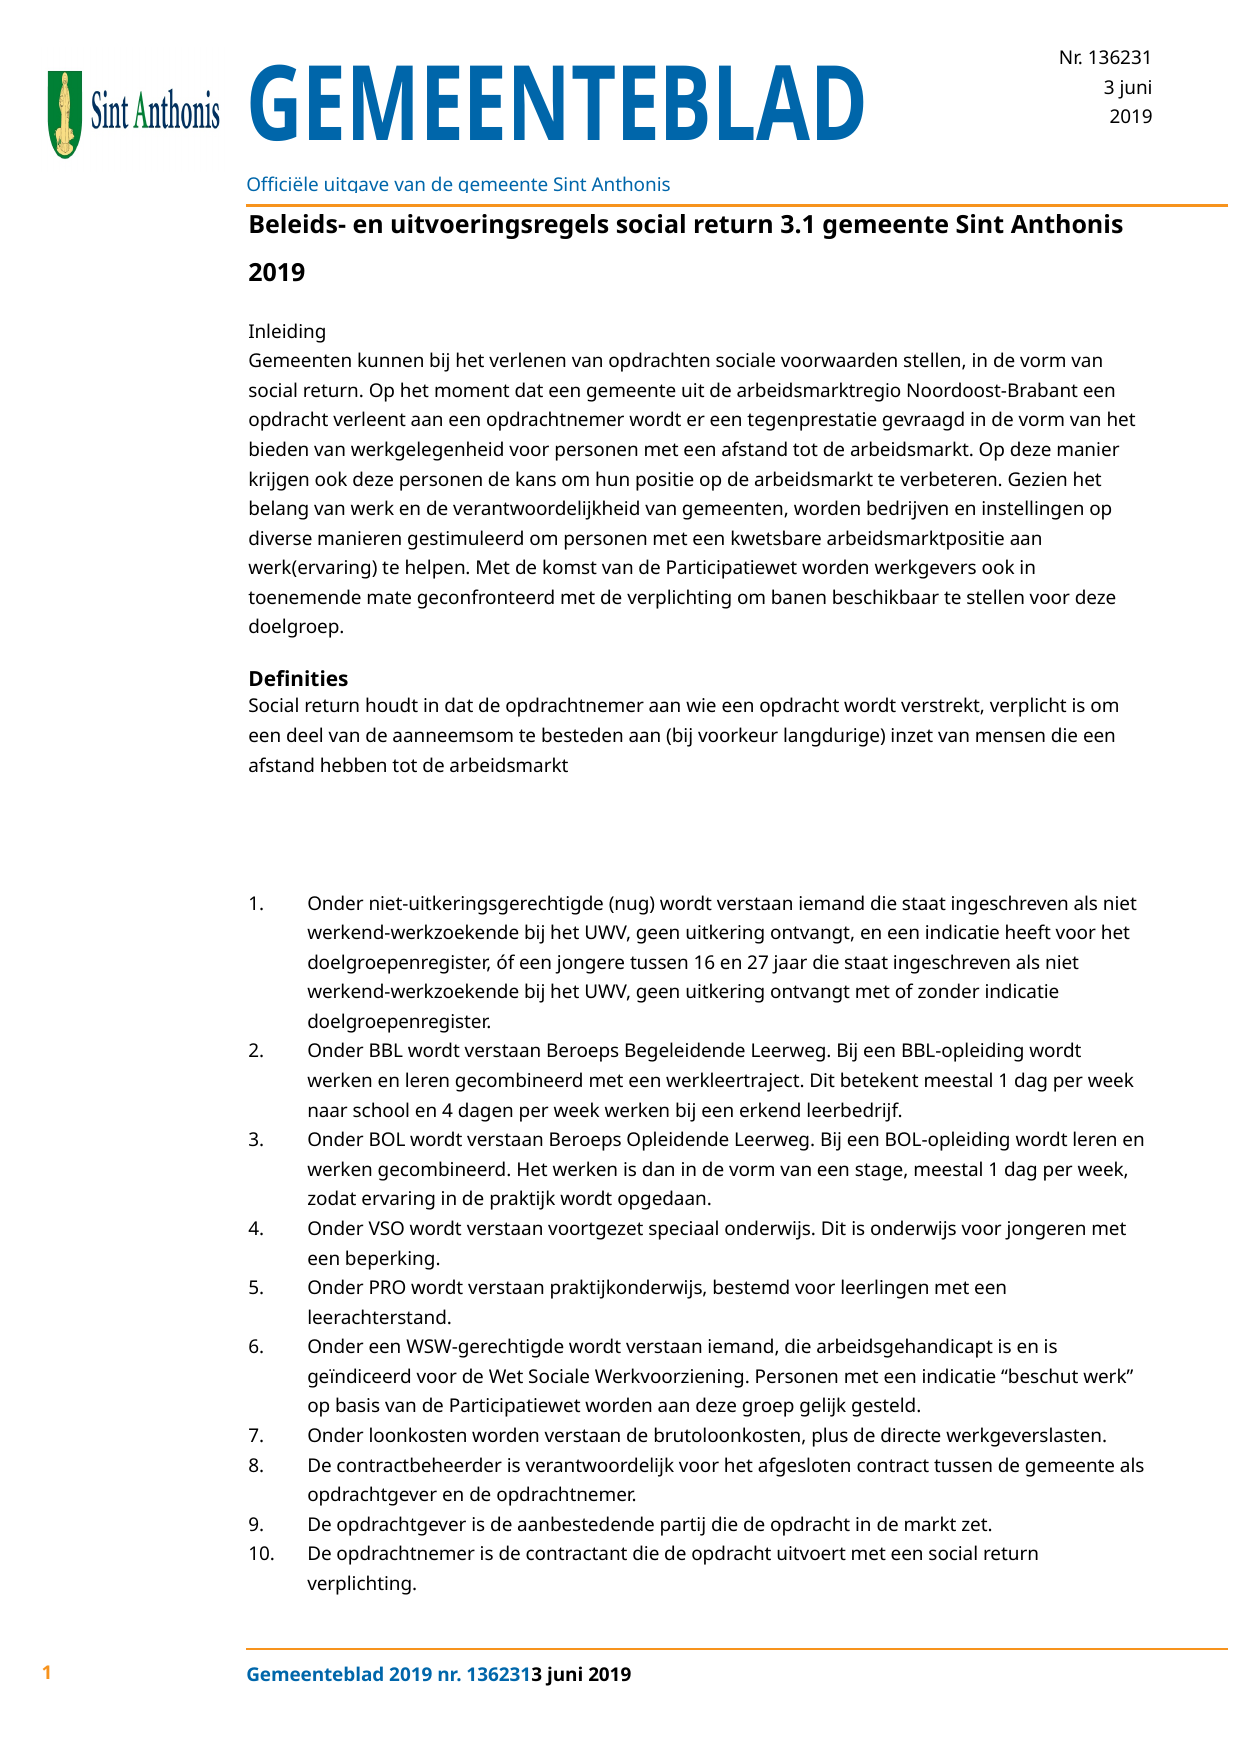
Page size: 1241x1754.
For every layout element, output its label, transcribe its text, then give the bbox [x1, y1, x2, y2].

list De opdrachtnemer is de contractant die de opdracht uitvoert met een social return verplichting. [248, 1541, 1152, 1596]
picture [41, 47, 231, 172]
text Inleiding [248, 318, 1152, 344]
list Onder BBL wordt verstaan Beroeps Begeleidende Leerweg. Bij een BBL-opleiding wordt werken en leren gecombineerd met een werkleertraject. Dit betekent meestal 1 dag per week naar school en 4 dagen per week werken bij een erkend leerbedrijf. [248, 1038, 1152, 1123]
list Onder PRO wordt verstaan praktijkonderwijs, bestemd voor leerlingen met een leerachterstand. [248, 1274, 1152, 1330]
text Gemeenten kunnen bij het verlenen van opdrachten sociale voorwaarden stellen, in de vorm van social return. Op het moment dat een gemeente uit de arbeidsmarktregio Noordoost-Brabant een opdracht verleent aan een opdrachtnemer wordt er een tegenprestatie gevraagd in de vorm van het bieden van werkgelegenheid voor personen met een afstand tot de arbeidsmarkt. Op deze manier krijgen ook deze personen de kans om hun positie op de arbeidsmarkt te verbeteren. Gezien het belang van werk en de verantwoordelijkheid van gemeenten, worden bedrijven en instellingen op diverse manieren gestimuleerd om personen met een kwetsbare arbeidsmarktpositie aan werk(ervaring) te helpen. Met de komst van de Participatiewet worden werkgevers ook in toenemende mate geconfronteerd met de verplichting om banen beschikbaar te stellen voor deze doelgroep. [248, 347, 1152, 639]
list Onder een WSW-gerechtigde wordt verstaan iemand, die arbeidsgehandicapt is en is geïndiceerd voor de Wet Sociale Werkvoorziening. Personen met een indicatie “beschut werk” op basis van de Participatiewet worden aan deze groep gelijk gesteld. [248, 1333, 1152, 1418]
list Onder BOL wordt verstaan Beroeps Opleidende Leerweg. Bij een BOL-opleiding wordt leren en werken gecombineerd. Het werken is dan in de vorm van een stage, meestal 1 dag per week, zodat ervaring in de praktijk wordt opgedaan. [248, 1126, 1152, 1211]
list Onder loonkosten worden verstaan de brutoloonkosten, plus de directe werkgeverslasten. [248, 1422, 1152, 1448]
list Onder VSO wordt verstaan voortgezet speciaal onderwijs. Dit is onderwijs voor jongeren met een beperking. [248, 1215, 1152, 1271]
list Onder niet-uitkeringsgerechtigde (nug) wordt verstaan iemand die staat ingeschreven als niet werkend-werkzoekende bij het UWV, geen uitkering ontvangt, en een indicatie heeft voor het doelgroepenregister, óf een jongere tussen 16 en 27 jaar die staat ingeschreven als niet werkend-werkzoekende bij het UWV, geen uitkering ontvangt met of zonder indicatie doelgroepenregister. [248, 890, 1152, 1034]
list De opdrachtgever is de aanbestedende partij die de opdracht in de markt zet. [248, 1511, 1152, 1537]
list De contractbeheerder is verantwoordelijk voor het afgesloten contract tussen de gemeente als opdrachtgever en de opdrachtnemer. [248, 1452, 1152, 1507]
text Definities [248, 664, 1152, 693]
text Beleids- en uitvoeringsregels social return 3.1 gemeente Sint Anthonis 2019 [248, 207, 1152, 288]
text Social return houdt in dat de opdrachtnemer aan wie een opdracht wordt verstrekt, verplicht is om een deel van de aanneemsom te besteden aan (bij voorkeur langdurige) inzet van mensen die een afstand hebben tot de arbeidsmarkt [248, 693, 1152, 777]
